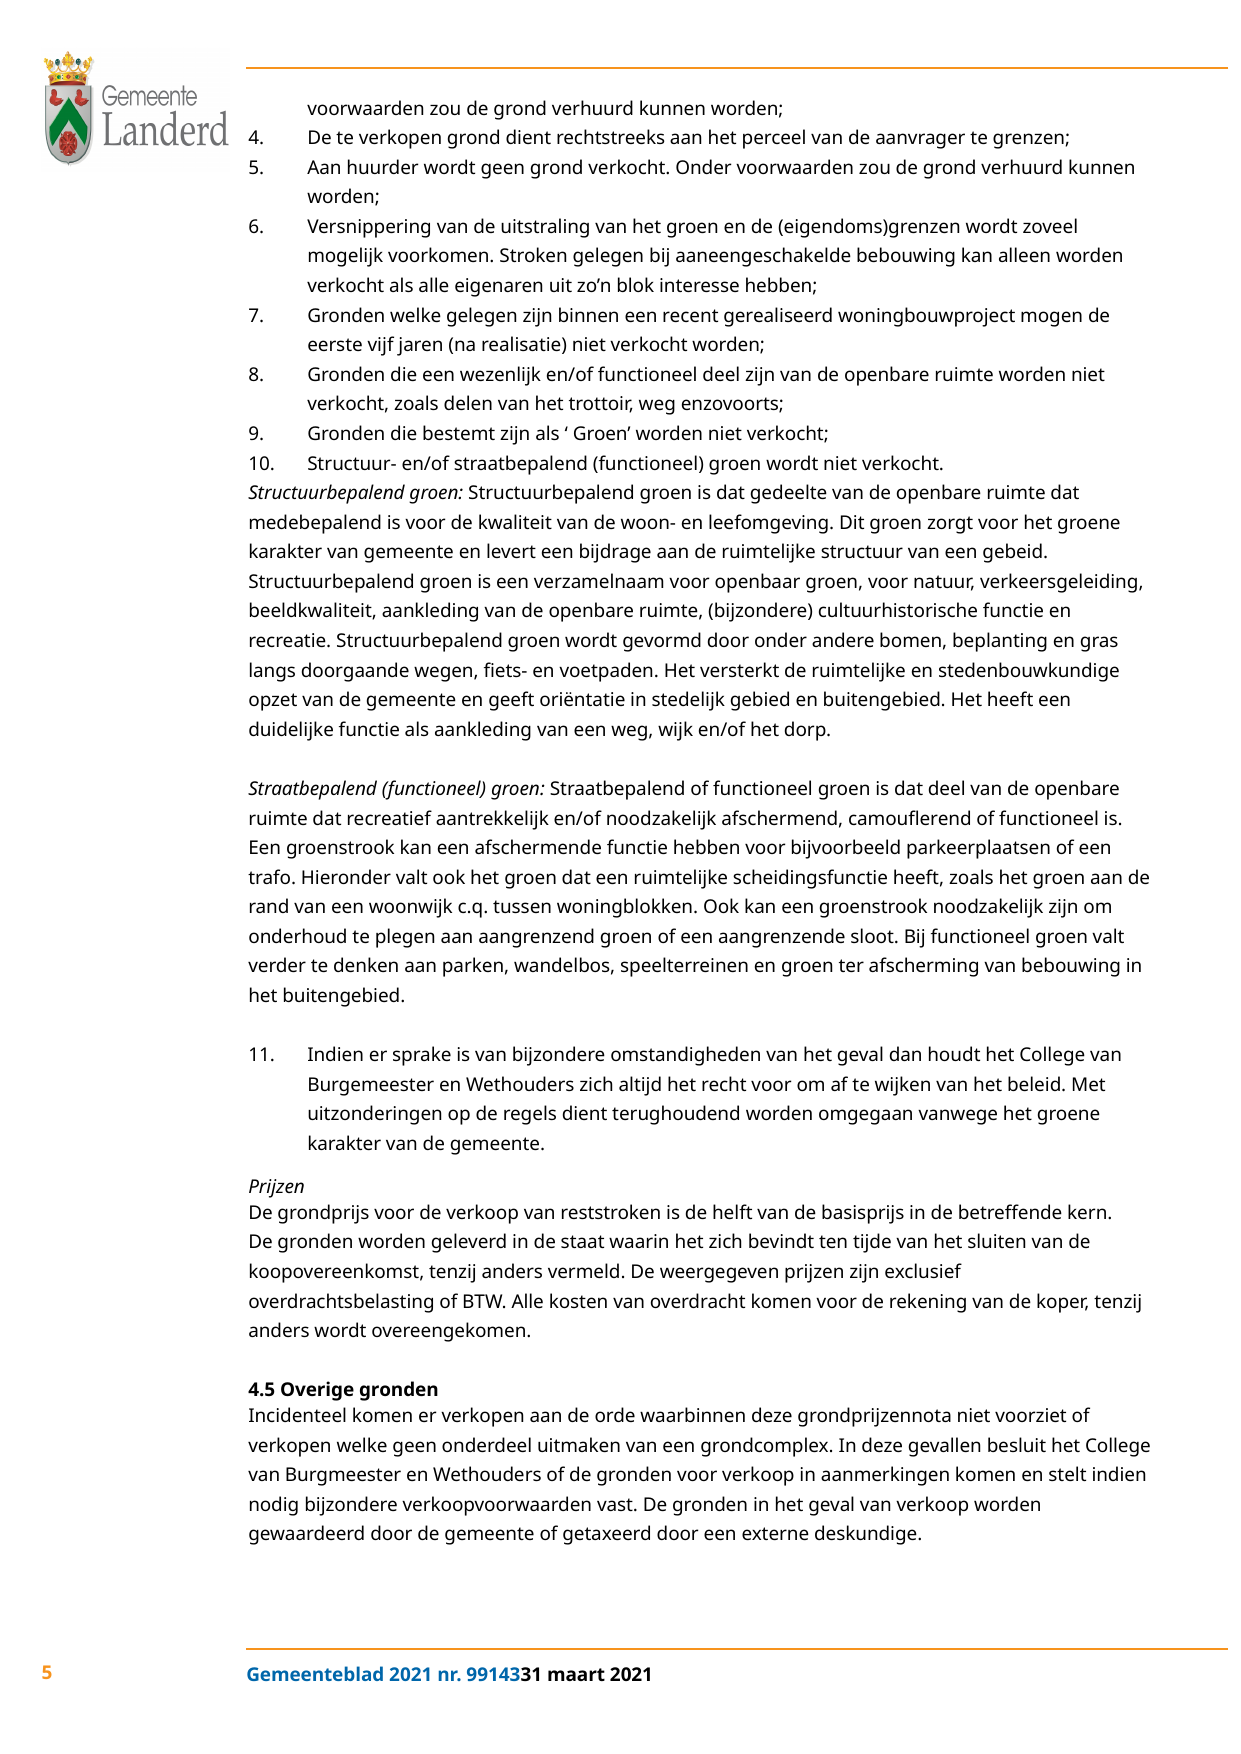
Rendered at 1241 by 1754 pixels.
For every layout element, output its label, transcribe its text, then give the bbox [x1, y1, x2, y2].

text Structuurbepalend groen: Structuurbepalend groen is dat gedeelte van de openbare ruimte dat medebepalend is voor de kwaliteit van de woon- en leefomgeving. Dit groen zorgt voor het groene karakter van gemeente en levert een bijdrage aan de ruimtelijke structuur van een gebeid. Structuurbepalend groen is een verzamelnaam voor openbaar groen, voor natuur, verkeersgeleiding, beeldkwaliteit, aankleding van de openbare ruimte, (bijzondere) cultuurhistorische functie en recreatie. Structuurbepalend groen wordt gevormd door onder andere bomen, beplanting en gras langs doorgaande wegen, fiets- en voetpaden. Het versterkt de ruimtelijke en stedenbouwkundige opzet van de gemeente en geeft oriëntatie in stedelijk gebied en buitengebied. Het heeft een duidelijke functie als aankleding van een weg, wijk en/of het dorp. [248, 479, 1152, 742]
text Straatbepalend (functioneel) groen: Straatbepalend of functioneel groen is dat deel van de openbare ruimte dat recreatief aantrekkelijk en/of noodzakelijk afschermend, camouflerend of functioneel is. Een groenstrook kan een afschermende functie hebben voor bijvoorbeeld parkeerplaatsen of een trafo. Hieronder valt ook het groen dat een ruimtelijke scheidingsfunctie heeft, zoals het groen aan de rand van een woonwijk c.q. tussen woningblokken. Ook kan een groenstrook noodzakelijk zijn om onderhoud te plegen aan aangrenzend groen of een aangrenzende sloot. Bij functioneel groen valt verder te denken aan parken, wandelbos, speelterreinen en groen ter afscherming van bebouwing in het buitengebied. [248, 775, 1152, 1008]
list Gronden die bestemt zijn als ‘ Groen’ worden niet verkocht; [248, 420, 1152, 446]
list Gronden die een wezenlijk en/of functioneel deel zijn van de openbare ruimte worden niet verkocht, zoals delen van het trottoir, weg enzovoorts; [248, 361, 1152, 416]
text 4.5 Overige gronden [248, 1377, 1152, 1402]
list Indien er sprake is van bijzondere omstandigheden van het geval dan houdt het College van Burgemeester en Wethouders zich altijd het recht voor om af te wijken van het beleid. Met uitzonderingen op de regels dient terughoudend worden omgegaan vanwege het groene karakter van de gemeente. [248, 1041, 1152, 1156]
picture [41, 47, 231, 172]
list Aan huurder wordt geen grond verkocht. Onder voorwaarden zou de grond verhuurd kunnen worden; [248, 154, 1152, 209]
list Gronden welke gelegen zijn binnen een recent gerealiseerd woningbouwproject mogen de eerste vijf jaren (na realisatie) niet verkocht worden; [248, 302, 1152, 357]
list voorwaarden zou de grond verhuurd kunnen worden; [248, 95, 1152, 121]
text De grondprijs voor de verkoop van reststroken is de helft van de basisprijs in de betreffende kern. [248, 1199, 1152, 1225]
text Prijzen [248, 1173, 1152, 1199]
list De te verkopen grond dient rechtstreeks aan het perceel van de aanvrager te grenzen; [248, 124, 1152, 150]
list Versnippering van de uitstraling van het groen en de (eigendoms)grenzen wordt zoveel mogelijk voorkomen. Stroken gelegen bij aaneengeschakelde bebouwing kan alleen worden verkocht als alle eigenaren uit zo’n blok interesse hebben; [248, 213, 1152, 298]
list Structuur- en/of straatbepalend (functioneel) groen wordt niet verkocht. [248, 450, 1152, 476]
text Incidenteel komen er verkopen aan de orde waarbinnen deze grondprijzennota niet voorziet of verkopen welke geen onderdeel uitmaken van een grondcomplex. In deze gevallen besluit het College van Burgmeester en Wethouders of de gronden voor verkoop in aanmerkingen komen en stelt indien nodig bijzondere verkoopvoorwaarden vast. De gronden in het geval van verkoop worden gewaardeerd door de gemeente of getaxeerd door een externe deskundige. [248, 1402, 1152, 1546]
text De gronden worden geleverd in de staat waarin het zich bevindt ten tijde van het sluiten van de koopovereenkomst, tenzij anders vermeld. De weergegeven prijzen zijn exclusief overdrachtsbelasting of BTW. Alle kosten van overdracht komen voor de rekening van de koper, tenzij anders wordt overeengekomen. [248, 1229, 1152, 1343]
